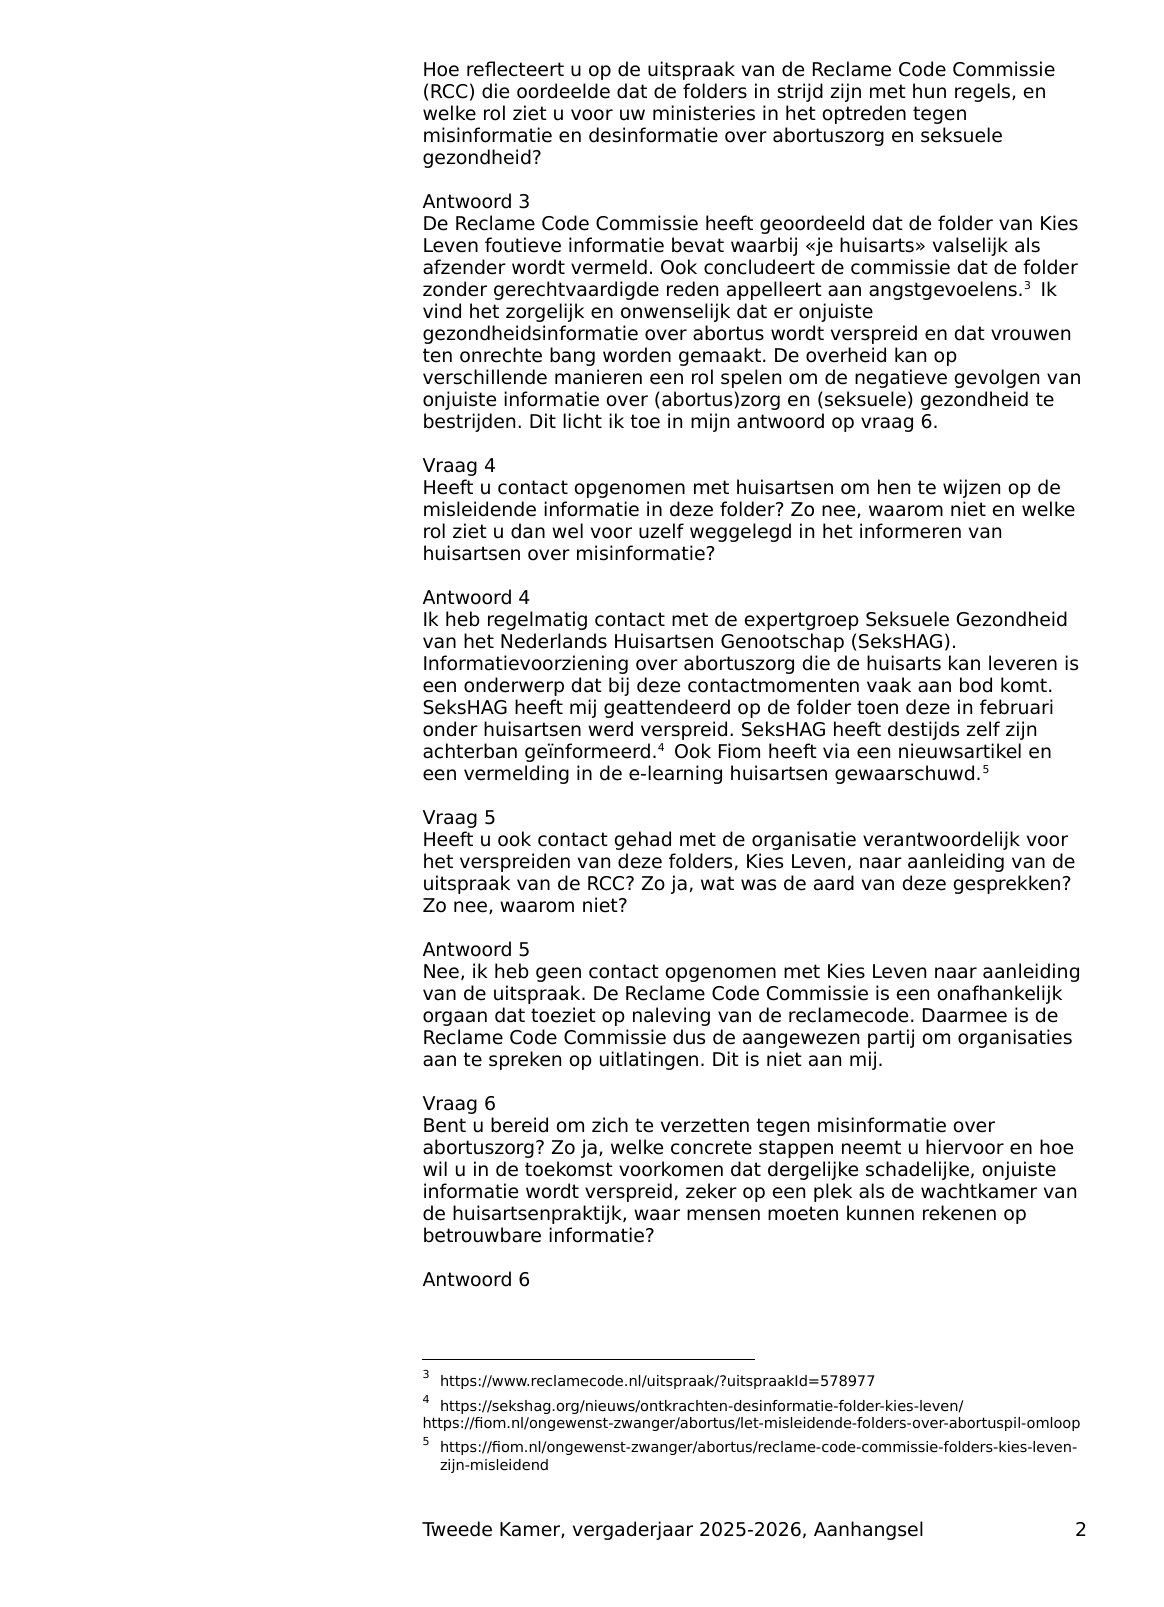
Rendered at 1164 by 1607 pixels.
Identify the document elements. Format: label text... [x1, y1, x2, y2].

text https://fiom.nl/ongewenst-zwanger/abortus/let-misleidende-folders-over-abortuspil-omloop [422, 1416, 1087, 1432]
text https://fiom.nl/ongewenst-zwanger/abortus/reclame-code-commissie-folders-kies-leven-zijn-misleidend [422, 1435, 1087, 1474]
text Vraag 4 [422, 455, 1087, 477]
text Nee, ik heb geen contact opgenomen met Kies Leven naar aanleiding van de uitspraak. De Reclame Code Commissie is een onafhankelijk orgaan dat toeziet op naleving van de reclamecode. Daarmee is de Reclame Code Commissie dus de aangewezen partij om organisaties aan te spreken op uitlatingen. Dit is niet aan mij. [422, 961, 1087, 1071]
text Heeft u contact opgenomen met huisartsen om hen te wijzen op de misleidende informatie in deze folder? Zo nee, waarom niet en welke rol ziet u dan wel voor uzelf weggelegd in het informeren van huisartsen over misinformatie? [422, 477, 1087, 565]
text Heeft u ook contact gehad met de organisatie verantwoordelijk voor het verspreiden van deze folders, Kies Leven, naar aanleiding van de uitspraak van de RCC? Zo ja, wat was de aard van deze gesprekken? Zo nee, waarom niet? [422, 829, 1087, 917]
text Vraag 5 [422, 807, 1087, 829]
text Hoe reflecteert u op de uitspraak van de Reclame Code Commissie (RCC) die oordeelde dat de folders in strijd zijn met hun regels, en welke rol ziet u voor uw ministeries in het optreden tegen misinformatie en desinformatie over abortuszorg en seksuele gezondheid? [422, 59, 1087, 169]
text Antwoord 3 [422, 191, 1087, 213]
text https://sekshag.org/nieuws/ontkrachten-desinformatie-folder-kies-leven/ [422, 1393, 1087, 1416]
text Antwoord 5 [422, 939, 1087, 961]
text Ik heb regelmatig contact met de expertgroep Seksuele Gezondheid van het Nederlands Huisartsen Genootschap (SeksHAG). Informatievoorziening over abortuszorg die de huisarts kan leveren is een onderwerp dat bij deze contactmomenten vaak aan bod komt. SeksHAG heeft mij geattendeerd op de folder toen deze in februari onder huisartsen werd verspreid. SeksHAG heeft destijds zelf zijn achterban geïnformeerd. Ook Fiom heeft via een nieuwsartikel en een vermelding in de e-learning huisartsen gewaarschuwd. [422, 609, 1087, 785]
text https://www.reclamecode.nl/uitspraak/?uitspraakId=578977 [422, 1368, 1087, 1391]
text Bent u bereid om zich te verzetten tegen misinformatie over abortuszorg? Zo ja, welke concrete stappen neemt u hiervoor en hoe wil u in de toekomst voorkomen dat dergelijke schadelijke, onjuiste informatie wordt verspreid, zeker op een plek als de wachtkamer van de huisartsenpraktijk, waar mensen moeten kunnen rekenen op betrouwbare informatie? [422, 1115, 1087, 1247]
text De Reclame Code Commissie heeft geoordeeld dat de folder van Kies Leven foutieve informatie bevat waarbij «je huisarts» valselijk als afzender wordt vermeld. Ook concludeert de commissie dat de folder zonder gerechtvaardigde reden appelleert aan angstgevoelens. Ik vind het zorgelijk en onwenselijk dat er onjuiste gezondheidsinformatie over abortus wordt verspreid en dat vrouwen ten onrechte bang worden gemaakt. De overheid kan op verschillende manieren een rol spelen om de negatieve gevolgen van onjuiste informatie over (abortus)zorg en (seksuele) gezondheid te bestrijden. Dit licht ik toe in mijn antwoord op vraag 6. [422, 213, 1087, 433]
text Vraag 6 [422, 1093, 1087, 1115]
text Antwoord 4 [422, 587, 1087, 609]
text Antwoord 6 [422, 1269, 1087, 1291]
